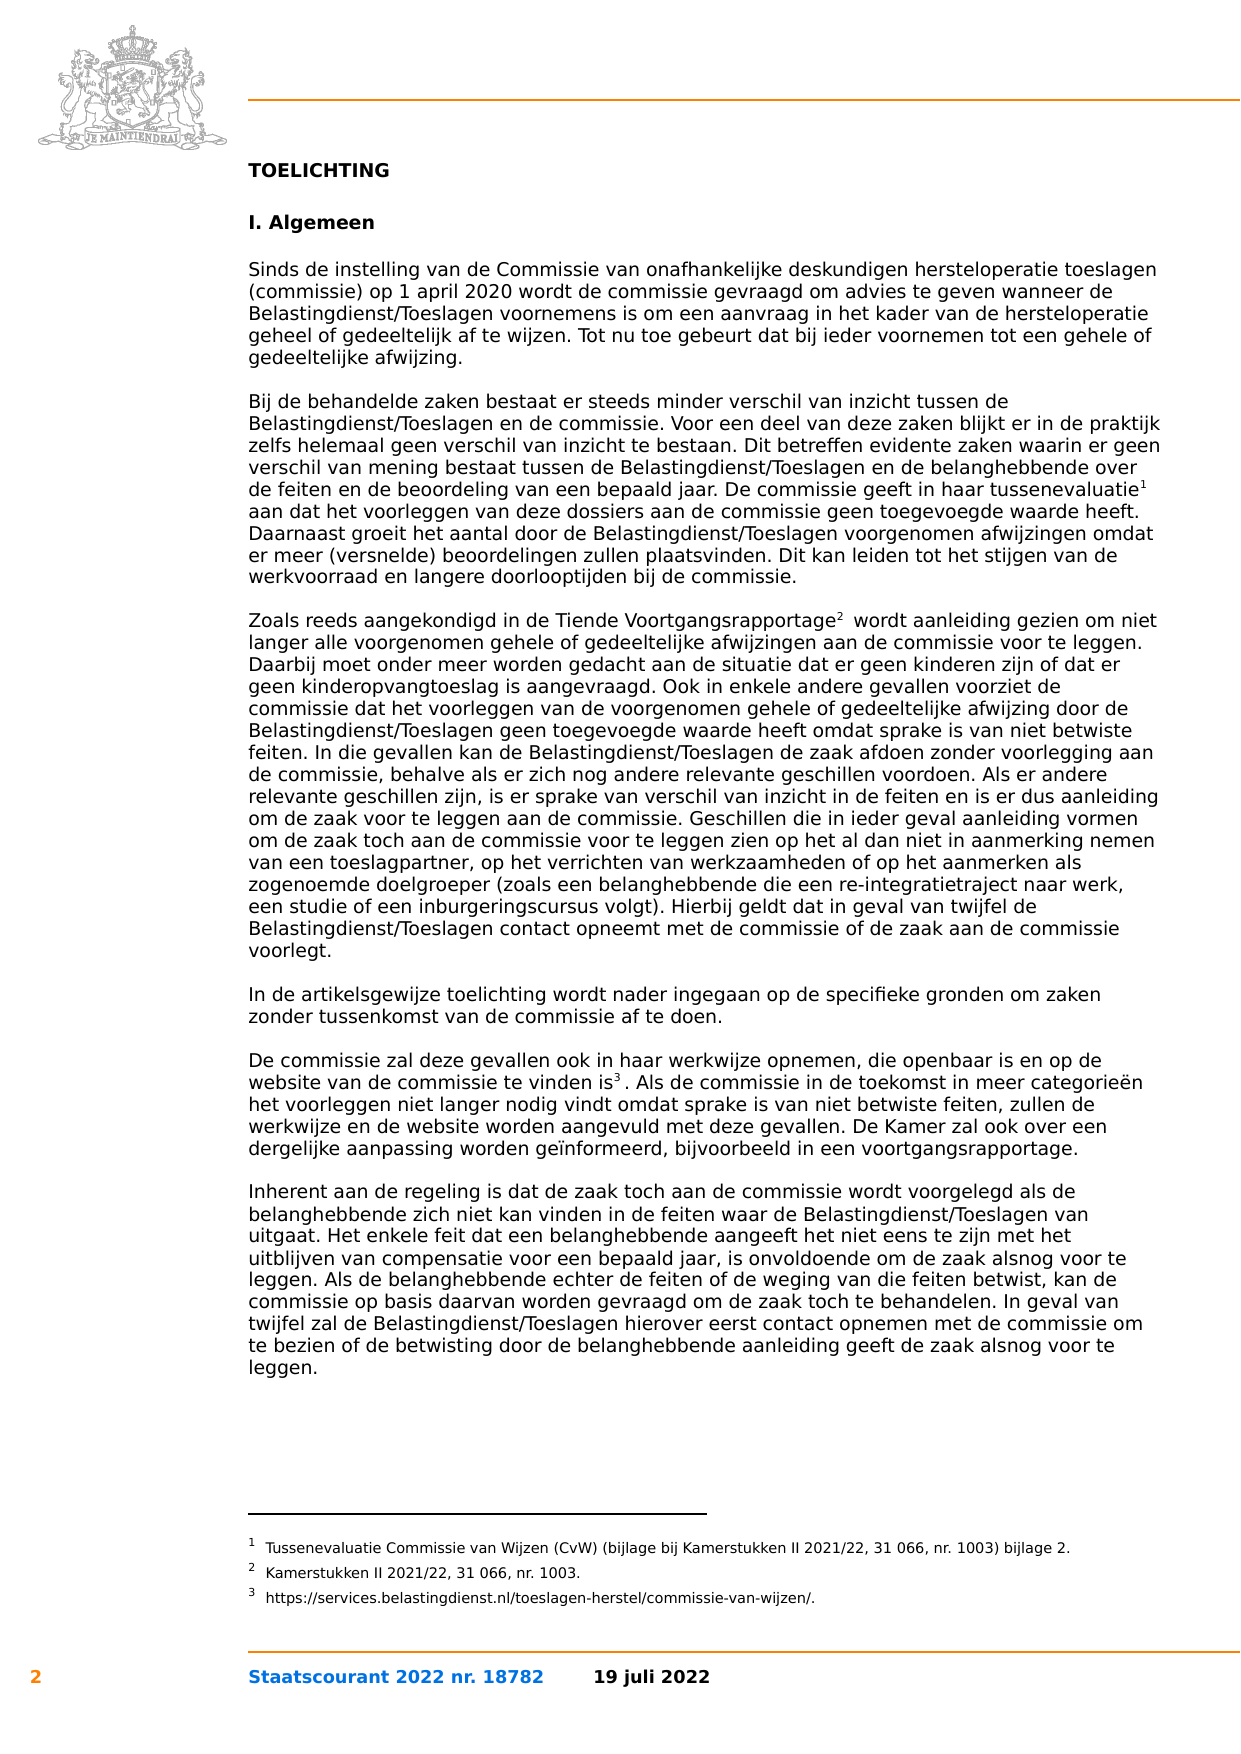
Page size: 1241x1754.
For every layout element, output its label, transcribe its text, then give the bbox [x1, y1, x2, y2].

text Bij de behandelde zaken bestaat er steeds minder verschil van inzicht tussen de Belastingdienst/Toeslagen en de commissie. Voor een deel van deze zaken blijkt er in de praktijk zelfs helemaal geen verschil van inzicht te bestaan. Dit betreffen evidente zaken waarin er geen verschil van mening bestaat tussen de Belastingdienst/Toeslagen en de belanghebbende over de feiten en de beoordeling van een bepaald jaar. De commissie geeft in haar tussenevaluatie aan dat het voorleggen van deze dossiers aan de commissie geen toegevoegde waarde heeft. Daarnaast groeit het aantal door de Belastingdienst/Toeslagen voorgenomen afwijzingen omdat er meer (versnelde) beoordelingen zullen plaatsvinden. Dit kan leiden tot het stijgen van de werkvoorraad en langere doorlooptijden bij de commissie. [248, 391, 1163, 588]
text In de artikelsgewijze toelichting wordt nader ingegaan op de specifieke gronden om zaken zonder tussenkomst van de commissie af te doen. [248, 984, 1163, 1028]
picture [38, 25, 227, 150]
text De commissie zal deze gevallen ook in haar werkwijze opnemen, die openbaar is en op de website van de commissie te vinden is. Als de commissie in de toekomst in meer categorieën het voorleggen niet langer nodig vindt omdat sprake is van niet betwiste feiten, zullen de werkwijze en de website worden aangevuld met deze gevallen. De Kamer zal ook over een dergelijke aanpassing worden geïnformeerd, bijvoorbeeld in een voortgangsrapportage. [248, 1050, 1163, 1159]
text Tussenevaluatie Commissie van Wijzen (CvW) (bijlage bij Kamerstukken II 2021/22, 31 066, nr. 1003) bijlage 2. [248, 1536, 1163, 1558]
text Sinds de instelling van de Commissie van onafhankelijke deskundigen hersteloperatie toeslagen (commissie) op 1 april 2020 wordt de commissie gevraagd om advies te geven wanneer de Belastingdienst/Toeslagen voornemens is om een aanvraag in het kader van de hersteloperatie geheel of gedeeltelijk af te wijzen. Tot nu toe gebeurt dat bij ieder voornemen tot een gehele of gedeeltelijke afwijzing. [248, 259, 1163, 369]
text https://services.belastingdienst.nl/toeslagen-herstel/commissie-van-wijzen/. [248, 1586, 1163, 1608]
text Kamerstukken II 2021/22, 31 066, nr. 1003. [248, 1561, 1163, 1583]
subtitle I. Algemeen [248, 212, 1163, 234]
text Inherent aan de regeling is dat de zaak toch aan de commissie wordt voorgelegd als de belanghebbende zich niet kan vinden in de feiten waar de Belastingdienst/Toeslagen van uitgaat. Het enkele feit dat een belanghebbende aangeeft het niet eens te zijn met het uitblijven van compensatie voor een bepaald jaar, is onvoldoende om de zaak alsnog voor te leggen. Als de belanghebbende echter de feiten of de weging van die feiten betwist, kan de commissie op basis daarvan worden gevraagd om de zaak toch te behandelen. In geval van twijfel zal de Belastingdienst/Toeslagen hierover eerst contact opnemen met de commissie om te bezien of de betwisting door de belanghebbende aanleiding geeft de zaak alsnog voor te leggen. [248, 1181, 1163, 1379]
subtitle TOELICHTING [248, 160, 1163, 182]
text Zoals reeds aangekondigd in de Tiende Voortgangsrapportage wordt aanleiding gezien om niet langer alle voorgenomen gehele of gedeeltelijke afwijzingen aan de commissie voor te leggen. Daarbij moet onder meer worden gedacht aan de situatie dat er geen kinderen zijn of dat er geen kinderopvangtoeslag is aangevraagd. Ook in enkele andere gevallen voorziet de commissie dat het voorleggen van de voorgenomen gehele of gedeeltelijke afwijzing door de Belastingdienst/Toeslagen geen toegevoegde waarde heeft omdat sprake is van niet betwiste feiten. In die gevallen kan de Belastingdienst/Toeslagen de zaak afdoen zonder voorlegging aan de commissie, behalve als er zich nog andere relevante geschillen voordoen. Als er andere relevante geschillen zijn, is er sprake van verschil van inzicht in de feiten en is er dus aanleiding om de zaak voor te leggen aan de commissie. Geschillen die in ieder geval aanleiding vormen om de zaak toch aan de commissie voor te leggen zien op het al dan niet in aanmerking nemen van een toeslagpartner, op het verrichten van werkzaamheden of op het aanmerken als zogenoemde doelgroeper (zoals een belanghebbende die een re-integratietraject naar werk, een studie of een inburgeringscursus volgt). Hierbij geldt dat in geval van twijfel de Belastingdienst/Toeslagen contact opneemt met de commissie of de zaak aan de commissie voorlegt. [248, 610, 1163, 962]
